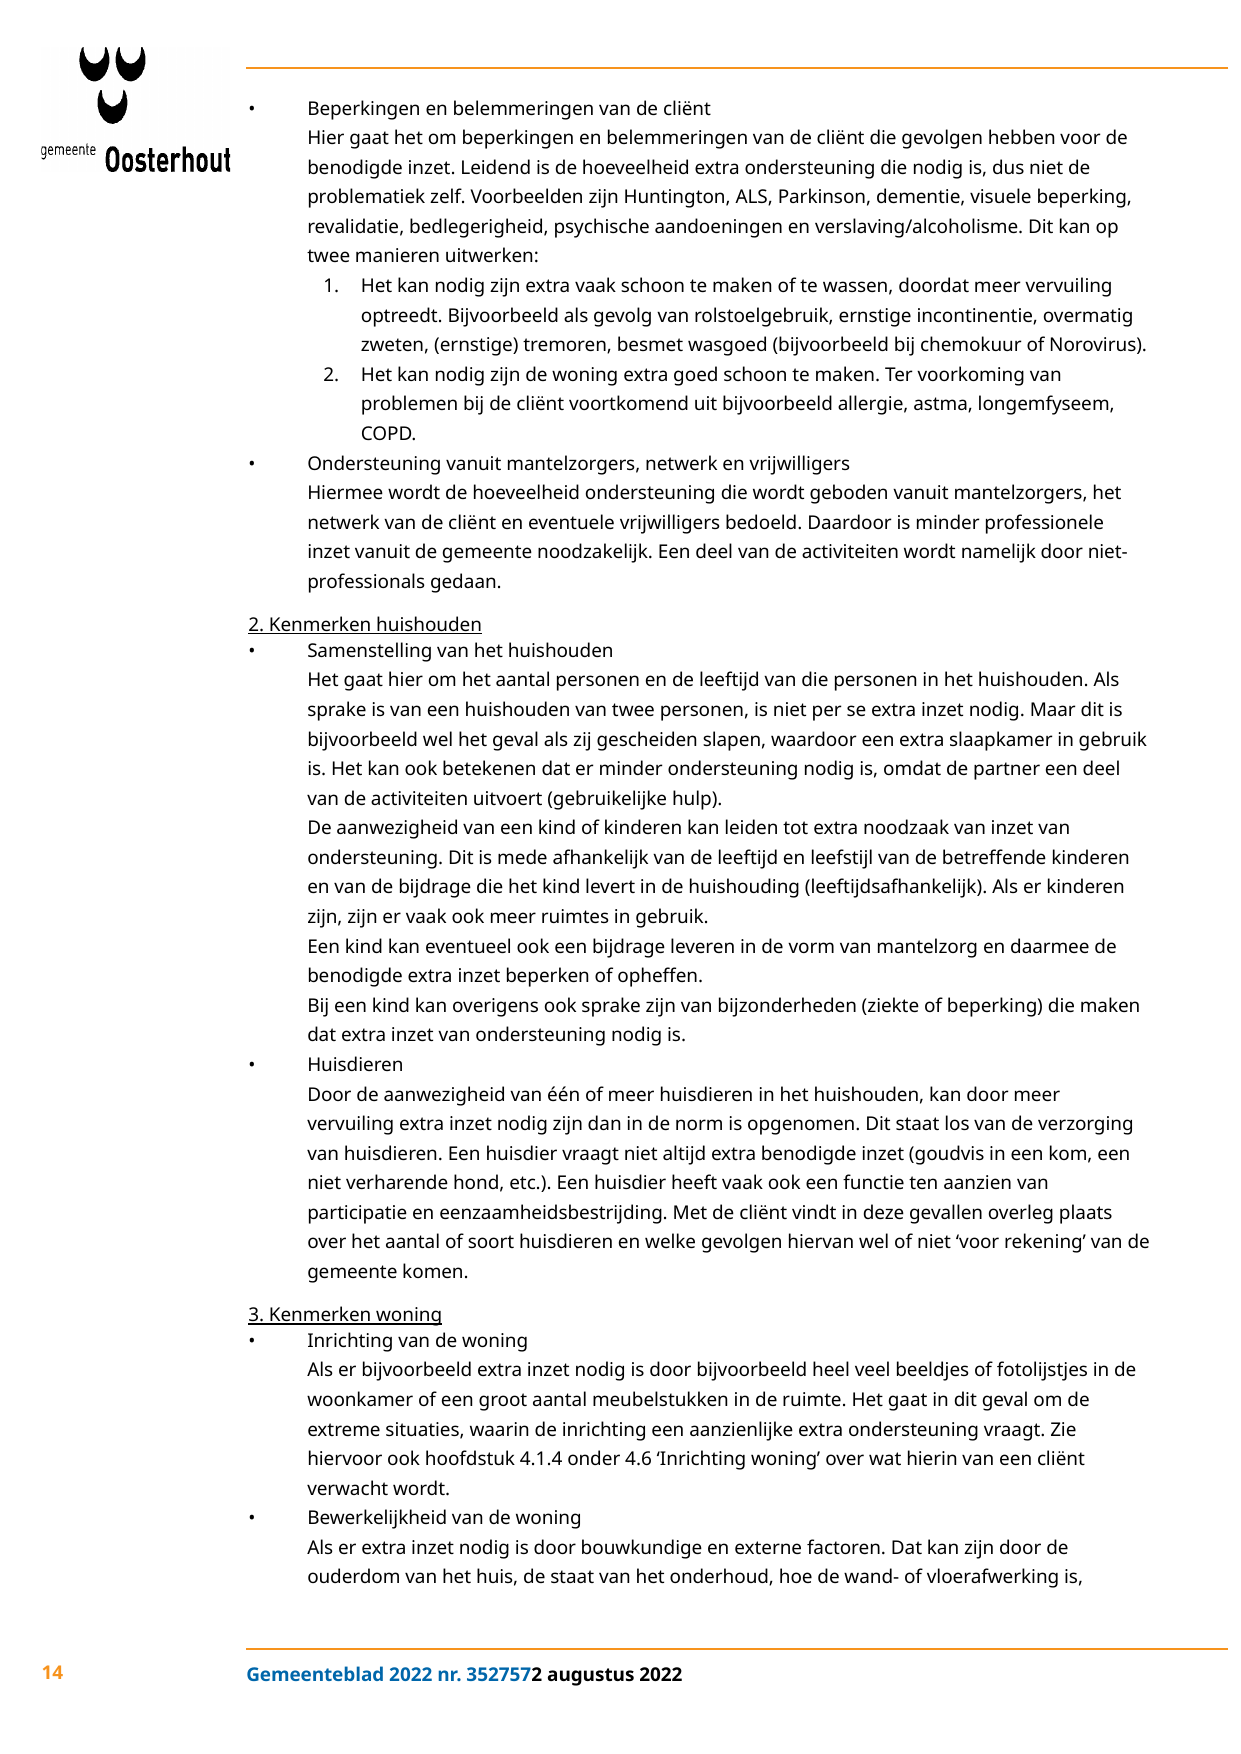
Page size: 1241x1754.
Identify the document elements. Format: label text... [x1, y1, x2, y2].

list Als er bijvoorbeeld extra inzet nodig is door bijvoorbeeld heel veel beeldjes of fotolijstjes in de woonkamer of een groot aantal meubelstukken in de ruimte. Het gaat in dit geval om de extreme situaties, waarin de inrichting een aanzienlijke extra ondersteuning vraagt. Zie hiervoor ook hoofdstuk 4.1.4 onder 4.6 ‘Inrichting woning’ over wat hierin van een cliënt verwacht wordt. [248, 1357, 1152, 1501]
list De aanwezigheid van een kind of kinderen kan leiden tot extra noodzaak van inzet van ondersteuning. Dit is mede afhankelijk van de leeftijd en leefstijl van de betreffende kinderen en van de bijdrage die het kind levert in de huishouding (leeftijdsafhankelijk). Als er kinderen zijn, zijn er vaak ook meer ruimtes in gebruik. [248, 814, 1152, 929]
list Hier gaat het om beperkingen en belemmeringen van de cliënt die gevolgen hebben voor de benodigde inzet. Leidend is de hoeveelheid extra ondersteuning die nodig is, dus niet de problematiek zelf. Voorbeelden zijn Huntington, ALS, Parkinson, dementie, visuele beperking, revalidatie, bedlegerigheid, psychische aandoeningen en verslaving/alcoholisme. Dit kan op twee manieren uitwerken: [248, 124, 1152, 268]
text 3. Kenmerken woning [248, 1301, 1152, 1327]
list Door de aanwezigheid van één of meer huisdieren in het huishouden, kan door meer vervuiling extra inzet nodig zijn dan in de norm is opgenomen. Dit staat los van de verzorging van huisdieren. Een huisdier vraagt niet altijd extra benodigde inzet (goudvis in een kom, een niet verharende hond, etc.). Een huisdier heeft vaak ook een functie ten aanzien van participatie en eenzaamheidsbestrijding. Met de cliënt vindt in deze gevallen overleg plaats over het aantal of soort huisdieren en welke gevolgen hiervan wel of niet ‘voor rekening’ van de gemeente komen. [248, 1081, 1152, 1284]
list Hiermee wordt de hoeveelheid ondersteuning die wordt geboden vanuit mantelzorgers, het netwerk van de cliënt en eventuele vrijwilligers bedoeld. Daardoor is minder professionele inzet vanuit de gemeente noodzakelijk. Een deel van de activiteiten wordt namelijk door niet-professionals gedaan. [248, 479, 1152, 594]
list Een kind kan eventueel ook een bijdrage leveren in de vorm van mantelzorg en daarmee de benodigde extra inzet beperken of opheffen. [248, 933, 1152, 988]
list Samenstelling van het huishouden [248, 637, 1152, 663]
list Als er extra inzet nodig is door bouwkundige en externe factoren. Dat kan zijn door de ouderdom van het huis, de staat van het onderhoud, hoe de wand- of vloerafwerking is, [248, 1534, 1152, 1589]
list Huisdieren [248, 1051, 1152, 1077]
list Ondersteuning vanuit mantelzorgers, netwerk en vrijwilligers [248, 450, 1152, 476]
text 2. Kenmerken huishouden [248, 611, 1152, 637]
list Beperkingen en belemmeringen van de cliënt [248, 95, 1152, 121]
list Het kan nodig zijn de woning extra goed schoon te maken. Ter voorkoming van problemen bij de cliënt voortkomend uit bijvoorbeeld allergie, astma, longemfyseem, COPD. [323, 361, 1152, 446]
picture [41, 47, 231, 172]
list Het gaat hier om het aantal personen en de leeftijd van die personen in het huishouden. Als sprake is van een huishouden van twee personen, is niet per se extra inzet nodig. Maar dit is bijvoorbeeld wel het geval als zij gescheiden slapen, waardoor een extra slaapkamer in gebruik is. Het kan ook betekenen dat er minder ondersteuning nodig is, omdat de partner een deel van de activiteiten uitvoert (gebruikelijke hulp). [248, 667, 1152, 811]
list Bij een kind kan overigens ook sprake zijn van bijzonderheden (ziekte of beperking) die maken dat extra inzet van ondersteuning nodig is. [248, 992, 1152, 1047]
list Inrichting van de woning [248, 1327, 1152, 1353]
list Het kan nodig zijn extra vaak schoon te maken of te wassen, doordat meer vervuiling optreedt. Bijvoorbeeld als gevolg van rolstoelgebruik, ernstige incontinentie, overmatig zweten, (ernstige) tremoren, besmet wasgoed (bijvoorbeeld bij chemokuur of Norovirus). [323, 272, 1152, 357]
list Bewerkelijkheid van de woning [248, 1504, 1152, 1530]
